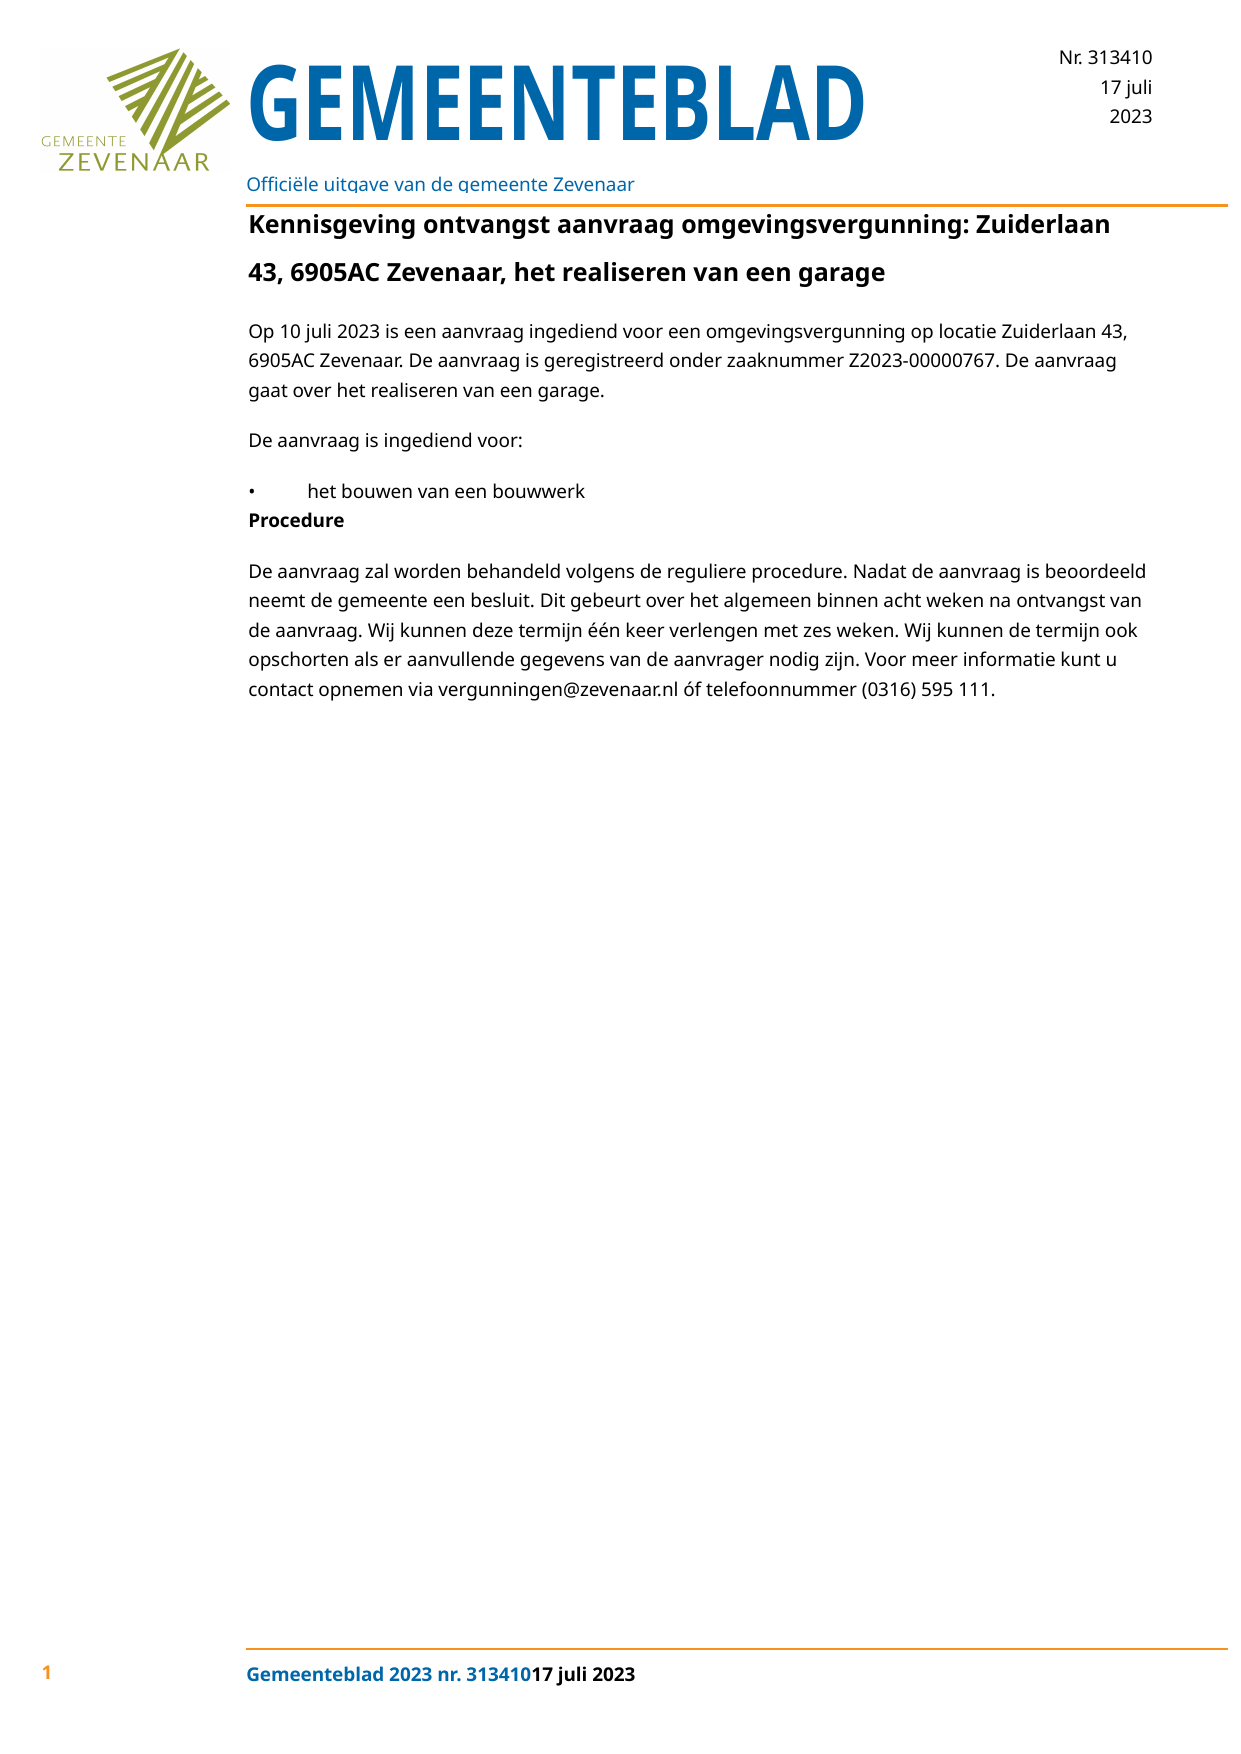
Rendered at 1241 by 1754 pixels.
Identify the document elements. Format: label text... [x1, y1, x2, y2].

list het bouwen van een bouwwerk [248, 478, 1152, 504]
text De aanvraag zal worden behandeld volgens de reguliere procedure. Nadat de aanvraag is beoordeeld neemt de gemeente een besluit. Dit gebeurt over het algemeen binnen acht weken na ontvangst van de aanvraag. Wij kunnen deze termijn één keer verlengen met zes weken. Wij kunnen de termijn ook opschorten als er aanvullende gegevens van de aanvrager nodig zijn. Voor meer informatie kunt u contact opnemen via vergunningen@zevenaar.nl óf telefoonnummer (0316) 595 111. [248, 558, 1152, 702]
text De aanvraag is ingediend voor: [248, 427, 1152, 453]
text Op 10 juli 2023 is een aanvraag ingediend voor een omgevingsvergunning op locatie Zuiderlaan 43, 6905AC Zevenaar. De aanvraag is geregistreerd onder zaaknummer Z2023-00000767. De aanvraag gaat over het realiseren van een garage. [248, 318, 1152, 403]
text Procedure [248, 507, 1152, 533]
picture [41, 47, 231, 172]
text Kennisgeving ontvangst aanvraag omgevingsvergunning: Zuiderlaan 43, 6905AC Zevenaar, het realiseren van een garage [248, 207, 1152, 288]
